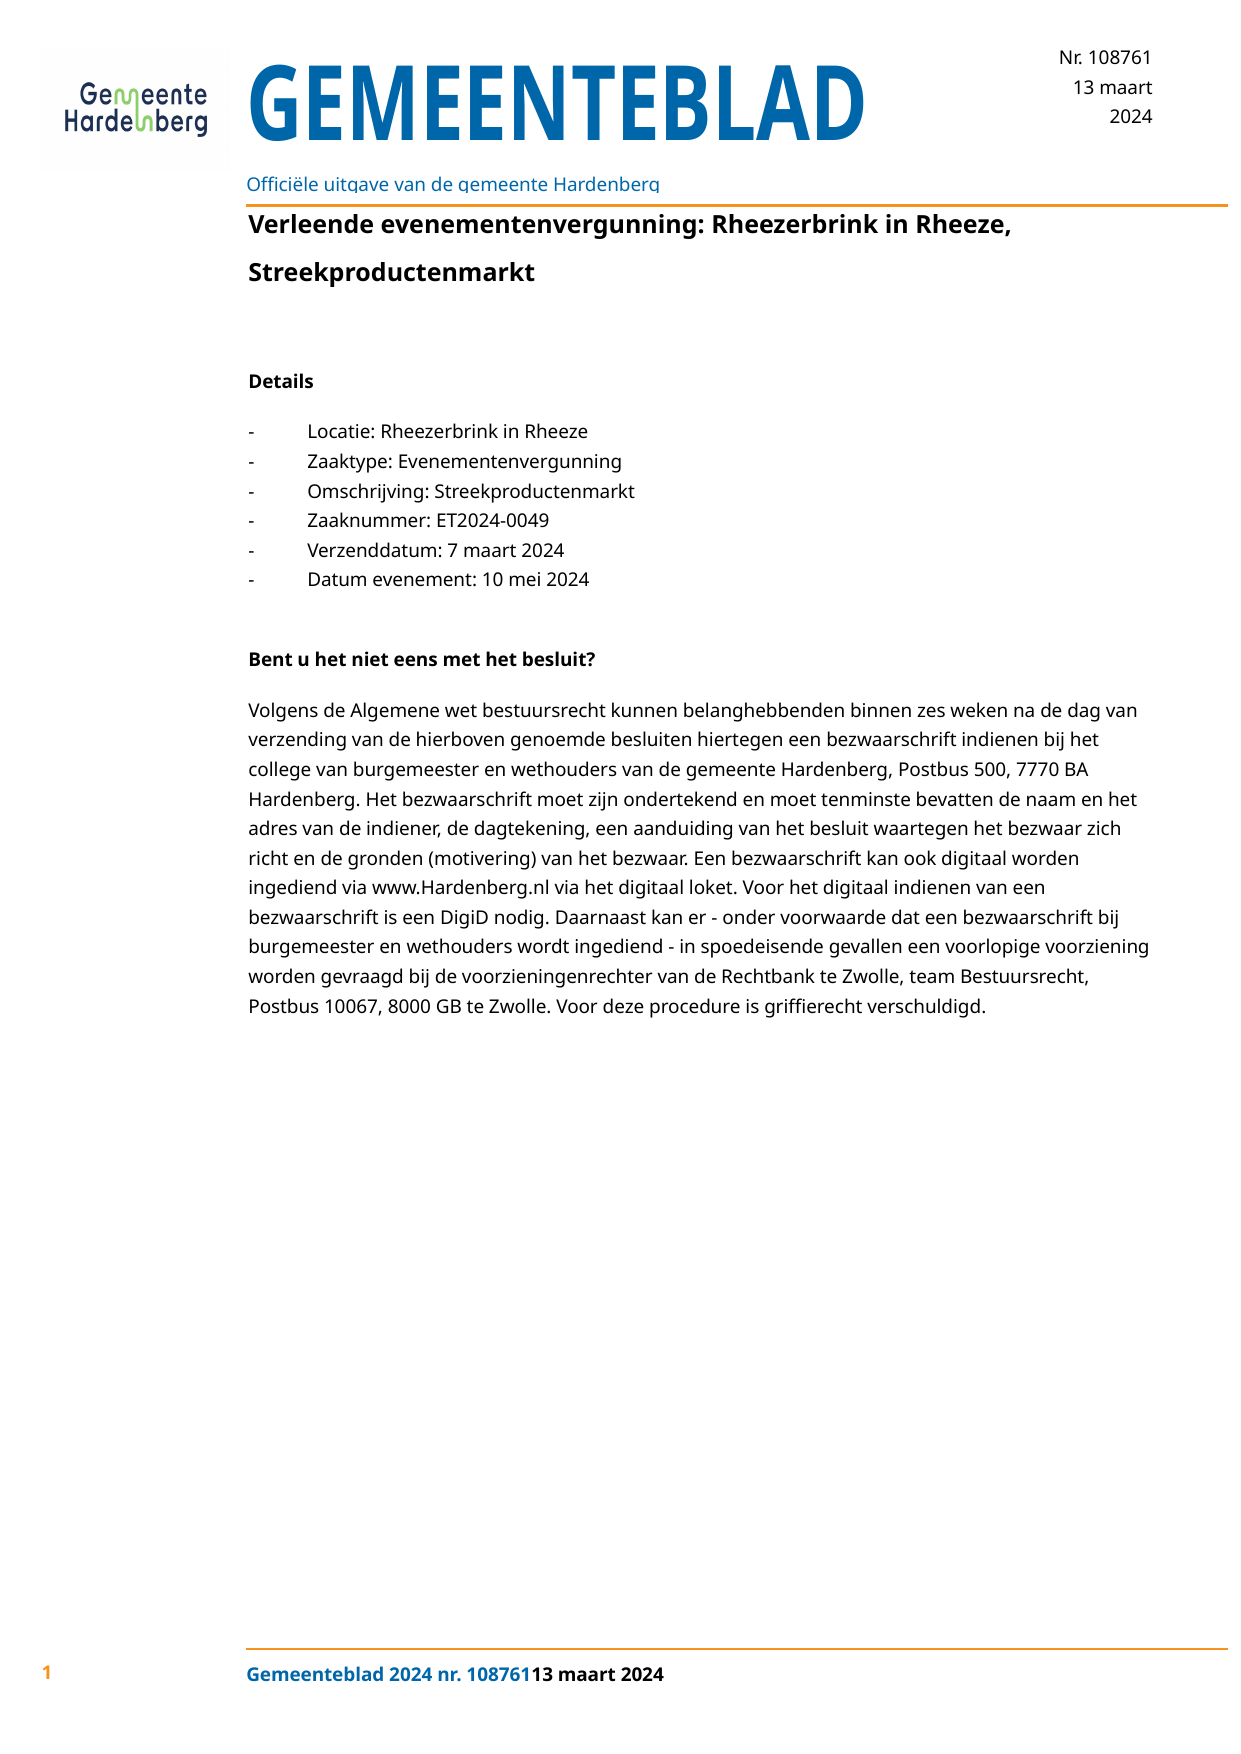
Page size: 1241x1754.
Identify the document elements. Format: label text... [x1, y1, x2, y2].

text Bent u het niet eens met het besluit? [248, 647, 1152, 672]
text Volgens de Algemene wet bestuursrecht kunnen belanghebbenden binnen zes weken na de dag van verzending van de hierboven genoemde besluiten hiertegen een bezwaarschrift indienen bij het college van burgemeester en wethouders van de gemeente Hardenberg, Postbus 500, 7770 BA Hardenberg. Het bezwaarschrift moet zijn ondertekend en moet tenminste bevatten de naam en het adres van de indiener, de dagtekening, een aanduiding van het besluit waartegen het bezwaar zich richt en de gronden (motivering) van het bezwaar. Een bezwaarschrift kan ook digitaal worden ingediend via www.Hardenberg.nl via het digitaal loket. Voor het digitaal indienen van een bezwaarschrift is een DigiD nodig. Daarnaast kan er - onder voorwaarde dat een bezwaarschrift bij burgemeester en wethouders wordt ingediend - in spoedeisende gevallen een voorlopige voorziening worden gevraagd bij de voorzieningenrechter van de Rechtbank te Zwolle, team Bestuursrecht, Postbus 10067, 8000 GB te Zwolle. Voor deze procedure is griffierecht verschuldigd. [248, 697, 1152, 1019]
picture [41, 47, 231, 172]
list Zaaknummer: ET2024-0049 [248, 507, 1152, 533]
text Verleende evenementenvergunning: Rheezerbrink in Rheeze, Streekproductenmarkt [248, 207, 1152, 288]
list Verzenddatum: 7 maart 2024 [248, 537, 1152, 563]
list Locatie: Rheezerbrink in Rheeze [248, 419, 1152, 444]
list Omschrijving: Streekproductenmarkt [248, 478, 1152, 504]
list Datum evenement: 10 mei 2024 [248, 567, 1152, 592]
list Zaaktype: Evenementenvergunning [248, 448, 1152, 474]
text Details [248, 368, 1152, 394]
